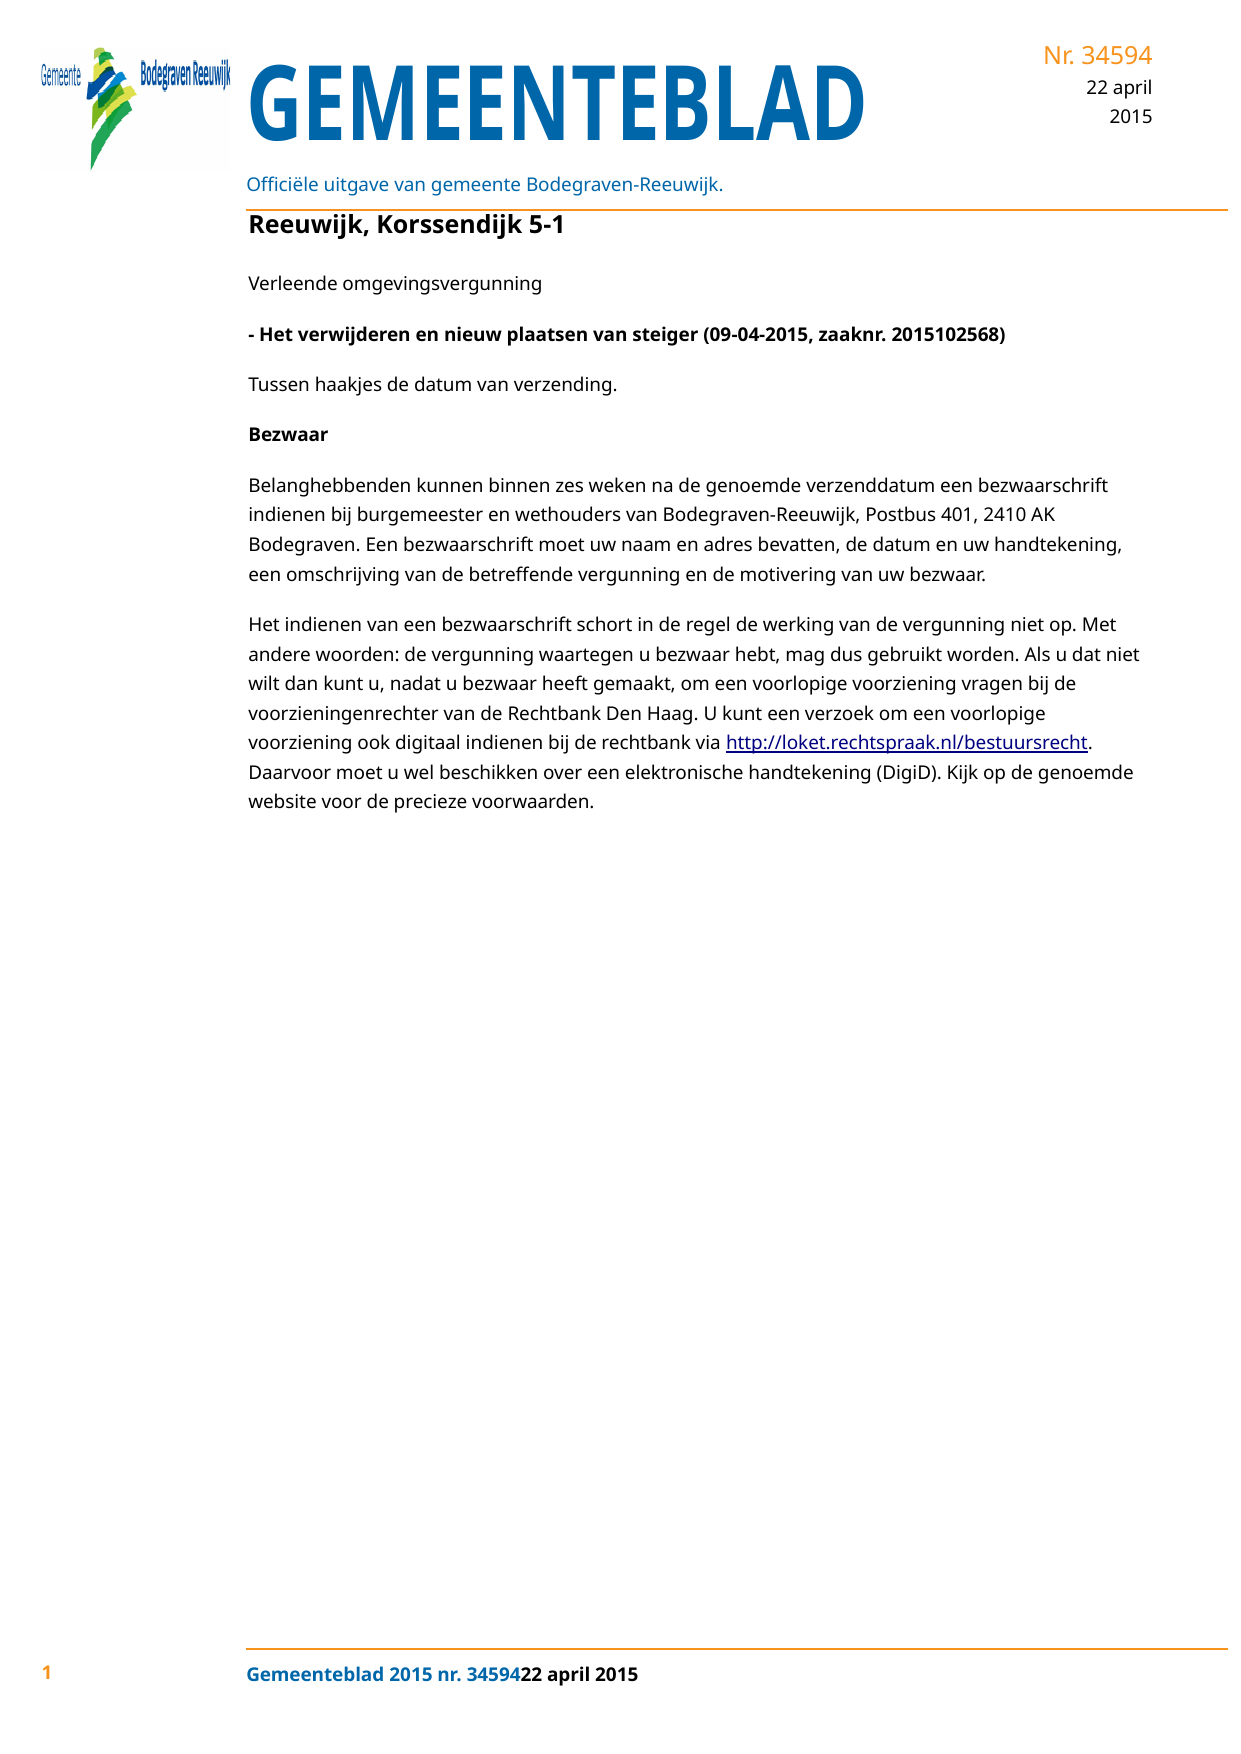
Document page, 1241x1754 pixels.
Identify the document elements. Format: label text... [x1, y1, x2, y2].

text Reeuwijk, Korssendijk 5‑1 [248, 211, 1152, 241]
text Verleende omgevingsvergunning [248, 270, 1152, 296]
text - Het verwijderen en nieuw plaatsen van steiger (09‑04‑2015, zaaknr. 2015102568) [248, 321, 1152, 346]
text Het indienen van een bezwaarschrift schort in de regel de werking van de vergunning niet op. Met andere woorden: de vergunning waartegen u bezwaar hebt, mag dus gebruikt worden. Als u dat niet wilt dan kunt u, nadat u bezwaar heeft gemaakt, om een voorlopige voorziening vragen bij de voorzieningenrechter van de Rechtbank Den Haag. U kunt een verzoek om een voorlopige voorziening ook digitaal indienen bij de rechtbank via http://loket.rechtspraak.nl/bestuursrecht. Daarvoor moet u wel beschikken over een elektronische handtekening (DigiD). Kijk op de genoemde website voor de precieze voorwaarden. [248, 611, 1152, 814]
picture [41, 47, 231, 172]
text Tussen haakjes de datum van verzending. [248, 371, 1152, 397]
text Bezwaar [248, 422, 1152, 447]
text Belanghebbenden kunnen binnen zes weken na de genoemde verzenddatum een bezwaarschrift indienen bij burgemeester en wethouders van Bodegraven-Reeuwijk, Postbus 401, 2410 AK Bodegraven. Een bezwaarschrift moet uw naam en adres bevatten, de datum en uw handtekening, een omschrijving van de betreffende vergunning en de motivering van uw bezwaar. [248, 472, 1152, 586]
